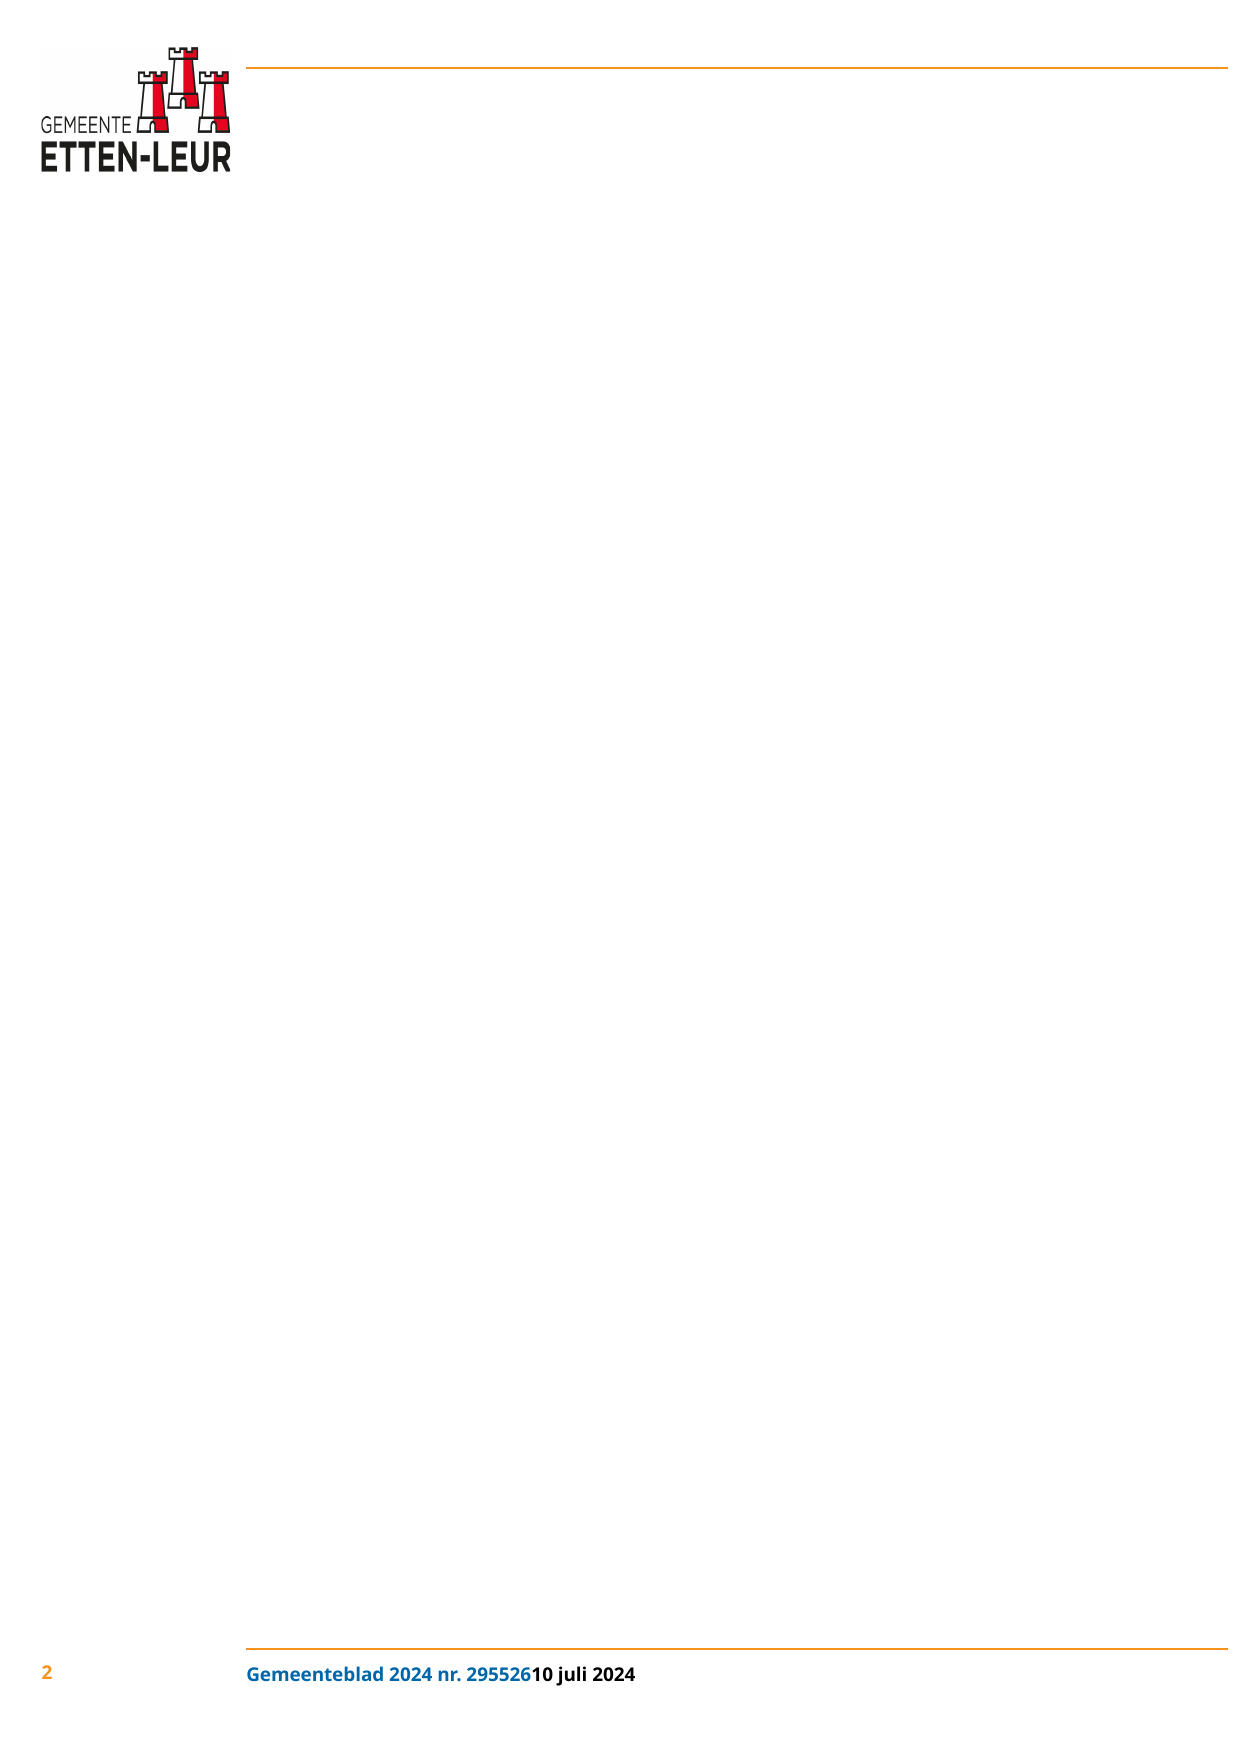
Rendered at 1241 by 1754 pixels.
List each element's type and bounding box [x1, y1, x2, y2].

picture [41, 47, 231, 172]
